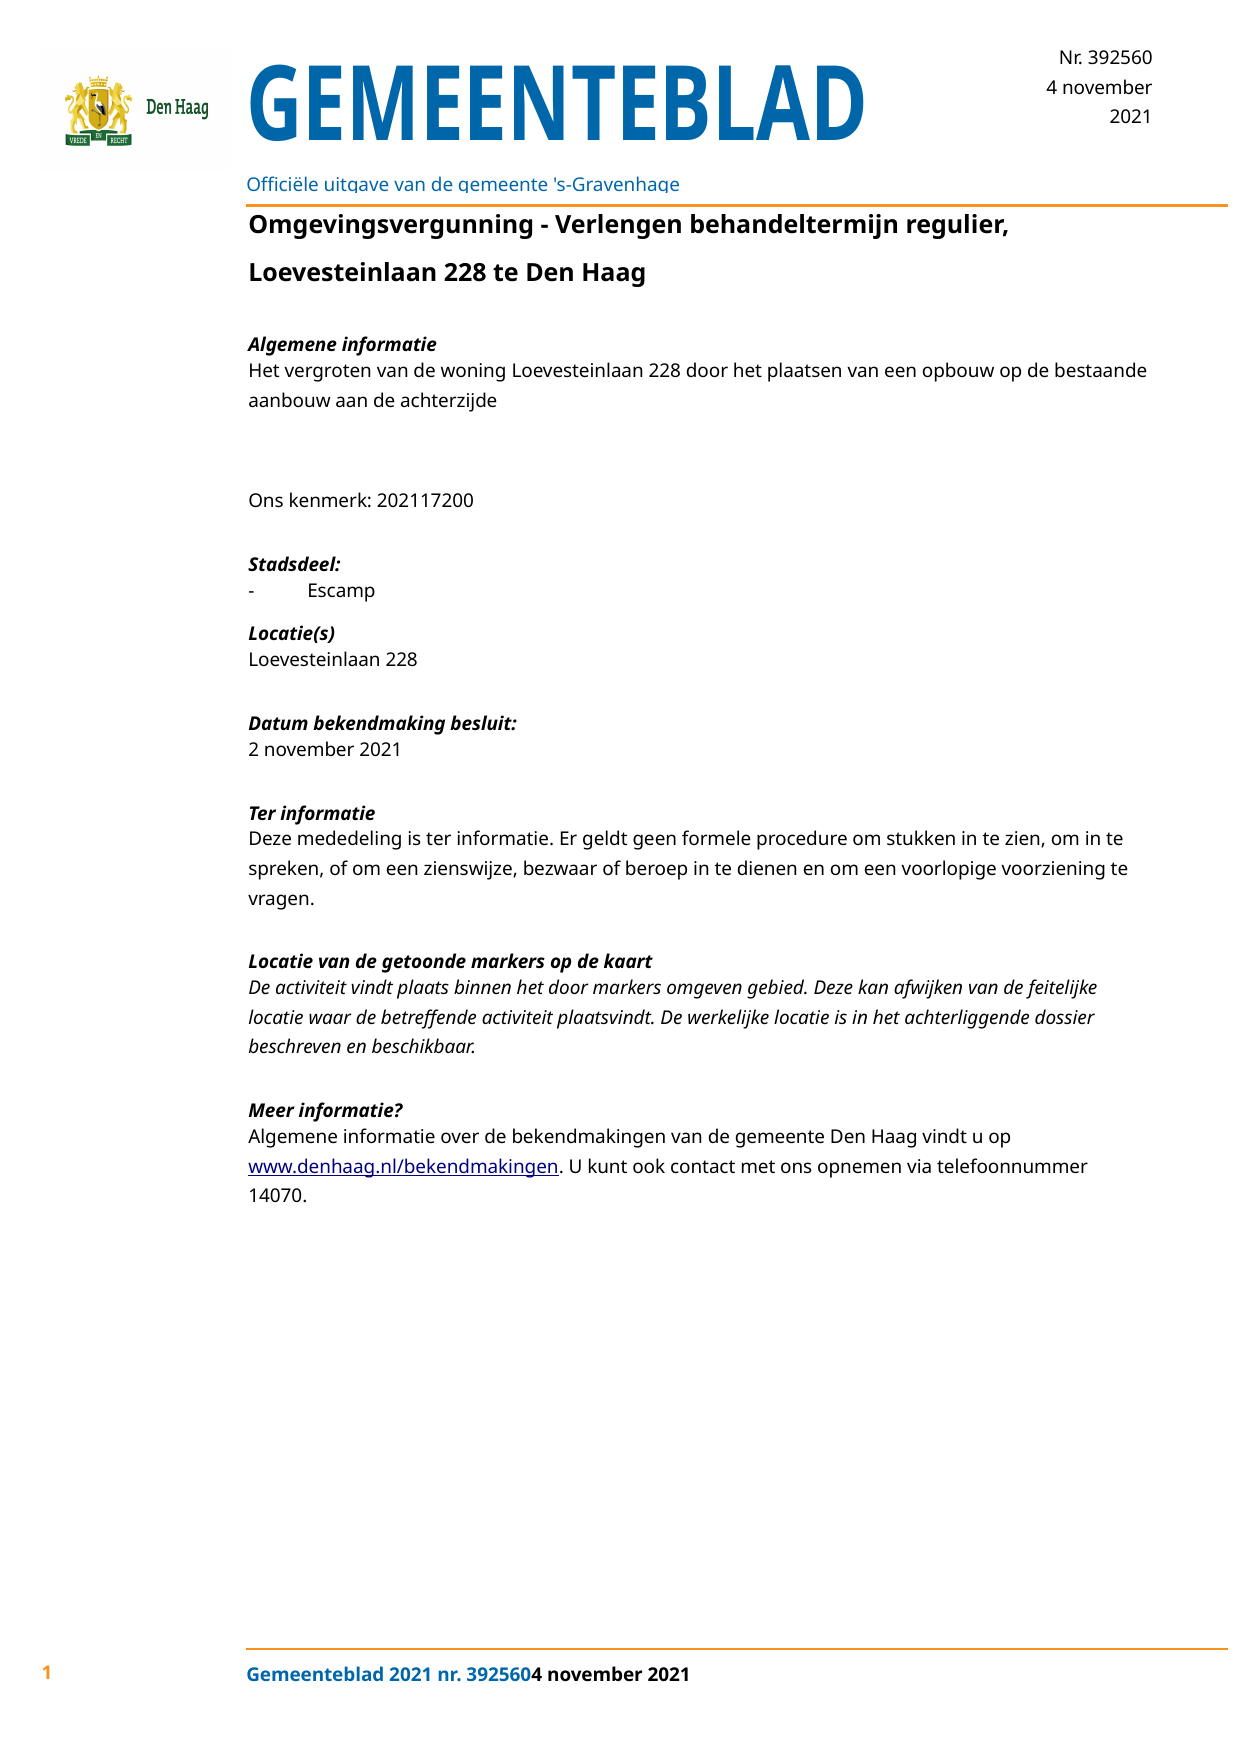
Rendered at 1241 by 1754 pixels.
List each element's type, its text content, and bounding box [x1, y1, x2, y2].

text Het vergroten van de woning Loevesteinlaan 228 door het plaatsen van een opbouw op de bestaande aanbouw aan de achterzijde [248, 357, 1152, 412]
text Locatie van de getoonde markers op de kaart [248, 949, 1152, 974]
text Ons kenmerk: 202117200 [248, 488, 1152, 513]
text De activiteit vindt plaats binnen het door markers omgeven gebied. Deze kan afwijken van de feitelijke locatie waar de betreffende activiteit plaatsvindt. De werkelijke locatie is in het achterliggende dossier beschreven en beschikbaar. [248, 974, 1152, 1059]
text Datum bekendmaking besluit: [248, 710, 1152, 736]
picture [41, 47, 231, 172]
text Omgevingsvergunning - Verlengen behandeltermijn regulier, Loevesteinlaan 228 te Den Haag [248, 207, 1152, 288]
text Algemene informatie [248, 331, 1152, 357]
list Escamp [248, 577, 1152, 603]
text Stadsdeel: [248, 552, 1152, 577]
text Meer informatie? [248, 1097, 1152, 1123]
text Deze mededeling is ter informatie. Er geldt geen formele procedure om stukken in te zien, om in te spreken, of om een zienswijze, bezwaar of beroep in te dienen en om een voorlopige voorziening te vragen. [248, 826, 1152, 910]
text Ter informatie [248, 800, 1152, 826]
text 2 november 2021 [248, 736, 1152, 762]
text Loevesteinlaan 228 [248, 646, 1152, 672]
text Algemene informatie over de bekendmakingen van de gemeente Den Haag vindt u op www.denhaag.nl/bekendmakingen. U kunt ook contact met ons opnemen via telefoonnummer 14070. [248, 1123, 1152, 1208]
text Locatie(s) [248, 620, 1152, 646]
